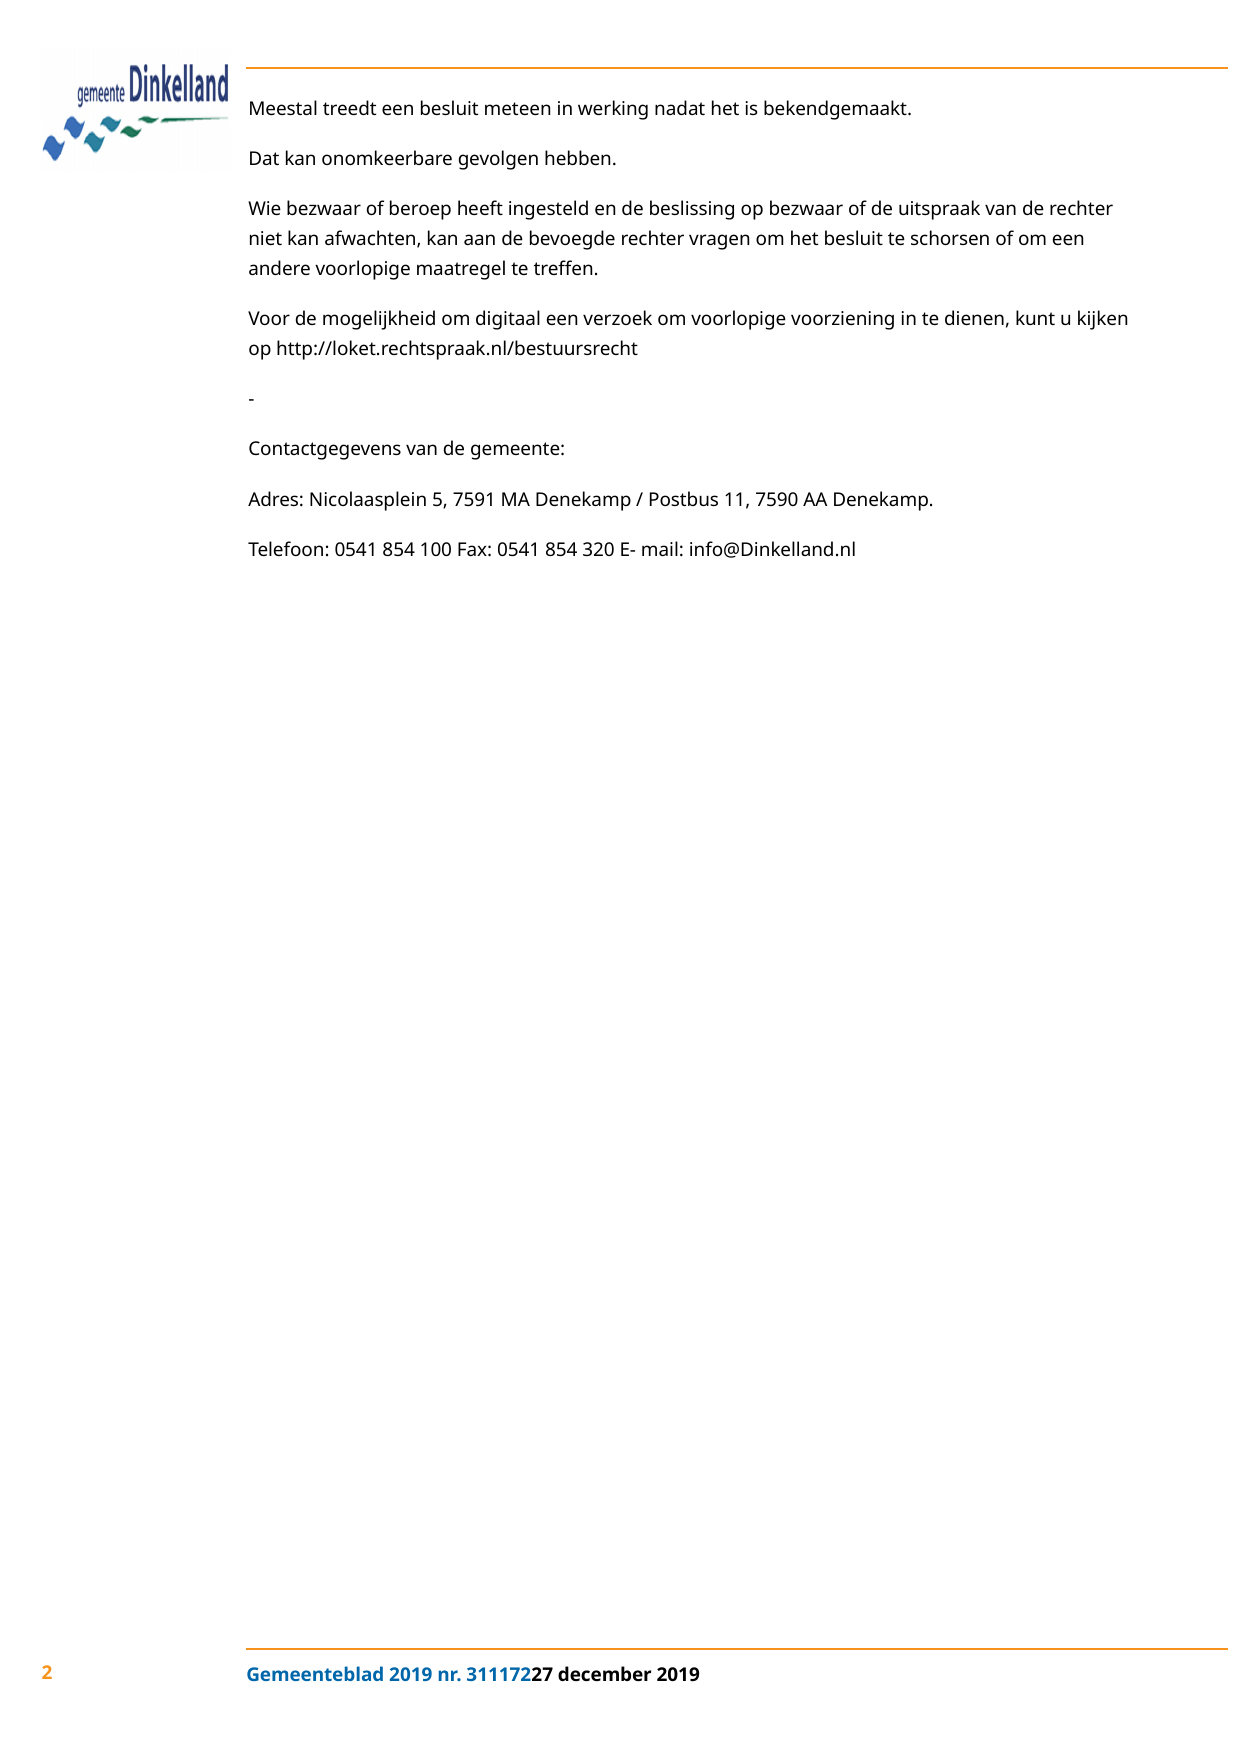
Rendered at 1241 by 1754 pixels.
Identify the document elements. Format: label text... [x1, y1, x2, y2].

text Meestal treedt een besluit meteen in werking nadat het is bekendgemaakt. [248, 95, 1152, 121]
text Telefoon: 0541 854 100 Fax: 0541 854 320 E- mail: info@Dinkelland.nl [248, 536, 1152, 562]
text Contactgegevens van de gemeente: [248, 436, 1152, 461]
text Dat kan onomkeerbare gevolgen hebben. [248, 145, 1152, 171]
text Wie bezwaar of beroep heeft ingesteld en de beslissing op bezwaar of de uitspraak van de rechter niet kan afwachten, kan aan de bevoegde rechter vragen om het besluit te schorsen of om een andere voorlopige maatregel te treffen. [248, 196, 1152, 281]
picture [41, 47, 231, 172]
text - [248, 385, 1152, 411]
text Adres: Nicolaasplein 5, 7591 MA Denekamp / Postbus 11, 7590 AA Denekamp. [248, 486, 1152, 512]
text Voor de mogelijkheid om digitaal een verzoek om voorlopige voorziening in te dienen, kunt u kijken op http://loket.rechtspraak.nl/bestuursrecht [248, 305, 1152, 361]
